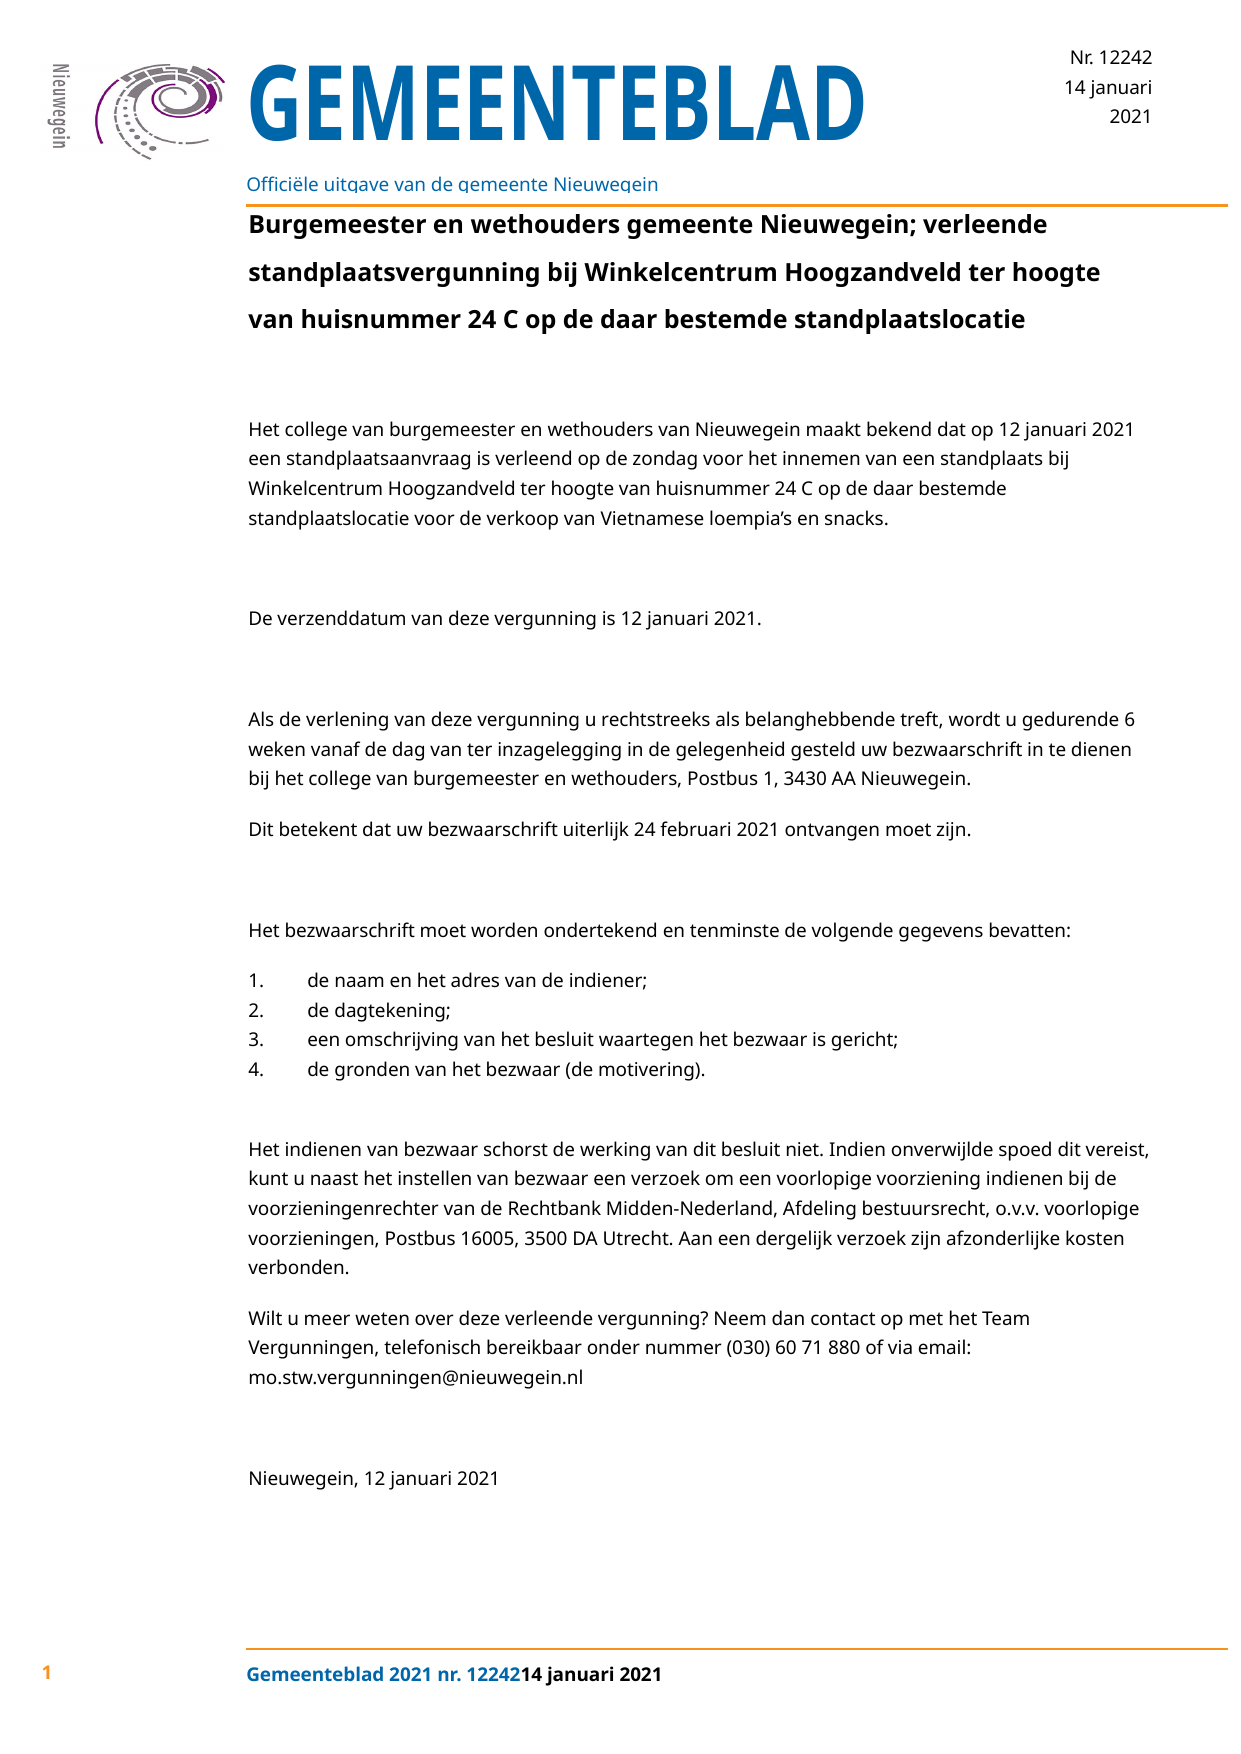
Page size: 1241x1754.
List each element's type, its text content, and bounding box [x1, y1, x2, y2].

text Burgemeester en wethouders gemeente Nieuwegein; verleende standplaatsvergunning bij Winkelcentrum Hoogzandveld ter hoogte van huisnummer 24 C op de daar bestemde standplaatslocatie [248, 207, 1152, 336]
text Dit betekent dat uw bezwaarschrift uiterlijk 24 februari 2021 ontvangen moet zijn. [248, 816, 1152, 842]
text Het college van burgemeester en wethouders van Nieuwegein maakt bekend dat op 12 januari 2021 een standplaatsaanvraag is verleend op de zondag voor het innemen van een standplaats bij Winkelcentrum Hoogzandveld ter hoogte van huisnummer 24 C op de daar bestemde standplaatslocatie voor de verkoop van Vietnamese loempia’s en snacks. [248, 416, 1152, 530]
list de naam en het adres van de indiener; [248, 967, 1152, 993]
text Als de verlening van deze vergunning u rechtstreeks als belanghebbende treft, wordt u gedurende 6 weken vanaf de dag van ter inzagelegging in de gelegenheid gesteld uw bezwaarschrift in te dienen bij het college van burgemeester en wethouders, Postbus 1, 3430 AA Nieuwegein. [248, 706, 1152, 791]
list een omschrijving van het besluit waartegen het bezwaar is gericht; [248, 1026, 1152, 1052]
list de dagtekening; [248, 997, 1152, 1022]
text Nieuwegein, 12 januari 2021 [248, 1465, 1152, 1490]
text Het bezwaarschrift moet worden ondertekend en tenminste de volgende gegevens bevatten: [248, 917, 1152, 942]
picture [41, 47, 231, 172]
text De verzenddatum van deze vergunning is 12 januari 2021. [248, 606, 1152, 631]
text Het indienen van bezwaar schorst de werking van dit besluit niet. Indien onverwijlde spoed dit vereist, kunt u naast het instellen van bezwaar een verzoek om een voorlopige voorziening indienen bij de voorzieningenrechter van de Rechtbank Midden-Nederland, Afdeling bestuursrecht, o.v.v. voorlopige voorzieningen, Postbus 16005, 3500 DA Utrecht. Aan een dergelijk verzoek zijn afzonderlijke kosten verbonden. [248, 1136, 1152, 1280]
list de gronden van het bezwaar (de motivering). [248, 1056, 1152, 1082]
text Wilt u meer weten over deze verleende vergunning? Neem dan contact op met het Team Vergunningen, telefonisch bereikbaar onder nummer (030) 60 71 880 of via email: mo.stw.vergunningen@nieuwegein.nl [248, 1305, 1152, 1389]
